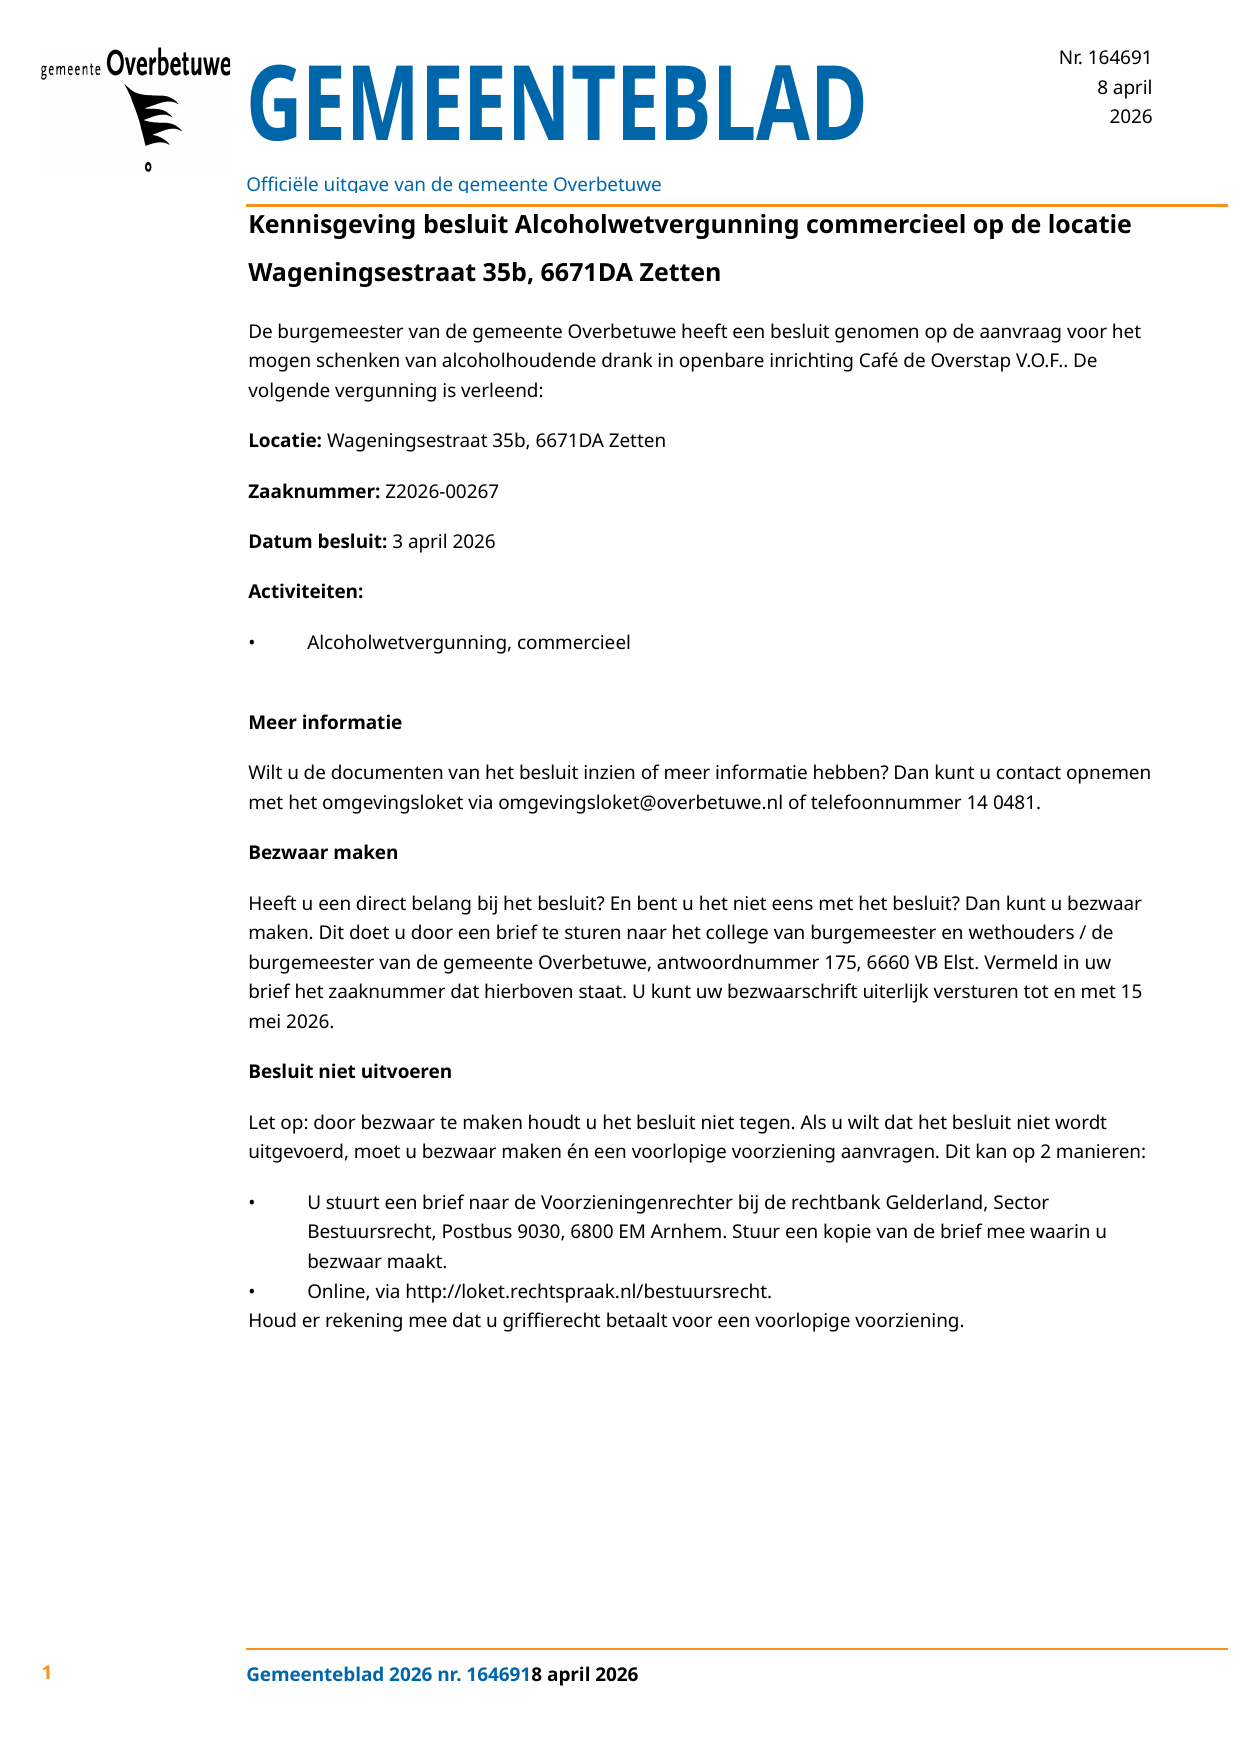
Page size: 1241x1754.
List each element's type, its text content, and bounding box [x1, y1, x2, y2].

picture [41, 47, 231, 172]
text Bezwaar maken [248, 839, 1152, 865]
text Houd er rekening mee dat u griffierecht betaalt voor een voorlopige voorziening. [248, 1307, 1152, 1333]
text Wilt u de documenten van het besluit inzien of meer informatie hebben? Dan kunt u contact opnemen met het omgevingsloket via omgevingsloket@overbetuwe.nl of telefoonnummer 14 0481. [248, 759, 1152, 815]
text Datum besluit: 3 april 2026 [248, 528, 1152, 554]
text Heeft u een direct belang bij het besluit? En bent u het niet eens met het besluit? Dan kunt u bezwaar maken. Dit doet u door een brief te sturen naar het college van burgemeester en wethouders / de burgemeester van de gemeente Overbetuwe, antwoordnummer 175, 6660 VB Elst. Vermeld in uw brief het zaaknummer dat hierboven staat. U kunt uw bezwaarschrift uiterlijk versturen tot en met 15 mei 2026. [248, 890, 1152, 1034]
text Kennisgeving besluit Alcoholwetvergunning commercieel op de locatie Wageningsestraat 35b, 6671DA Zetten [248, 207, 1152, 288]
text Besluit niet uitvoeren [248, 1059, 1152, 1084]
list U stuurt een brief naar de Voorzieningenrechter bij de rechtbank Gelderland, Sector Bestuursrecht, Postbus 9030, 6800 EM Arnhem. Stuur een kopie van de brief mee waarin u bezwaar maakt. [248, 1189, 1152, 1274]
text Zaaknummer: Z2026-00267 [248, 478, 1152, 504]
list Alcoholwetvergunning, commercieel [248, 629, 1152, 655]
text Let op: door bezwaar te maken houdt u het besluit niet tegen. Als u wilt dat het besluit niet wordt uitgevoerd, moet u bezwaar maken én een voorlopige voorziening aanvragen. Dit kan op 2 manieren: [248, 1109, 1152, 1164]
text De burgemeester van de gemeente Overbetuwe heeft een besluit genomen op de aanvraag voor het mogen schenken van alcoholhoudende drank in openbare inrichting Café de Overstap V.O.F.. De volgende vergunning is verleend: [248, 318, 1152, 403]
list Online, via http://loket.rechtspraak.nl/bestuursrecht. [248, 1278, 1152, 1304]
text Locatie: Wageningsestraat 35b, 6671DA Zetten [248, 427, 1152, 453]
text Meer informatie [248, 709, 1152, 735]
text Activiteiten: [248, 579, 1152, 604]
